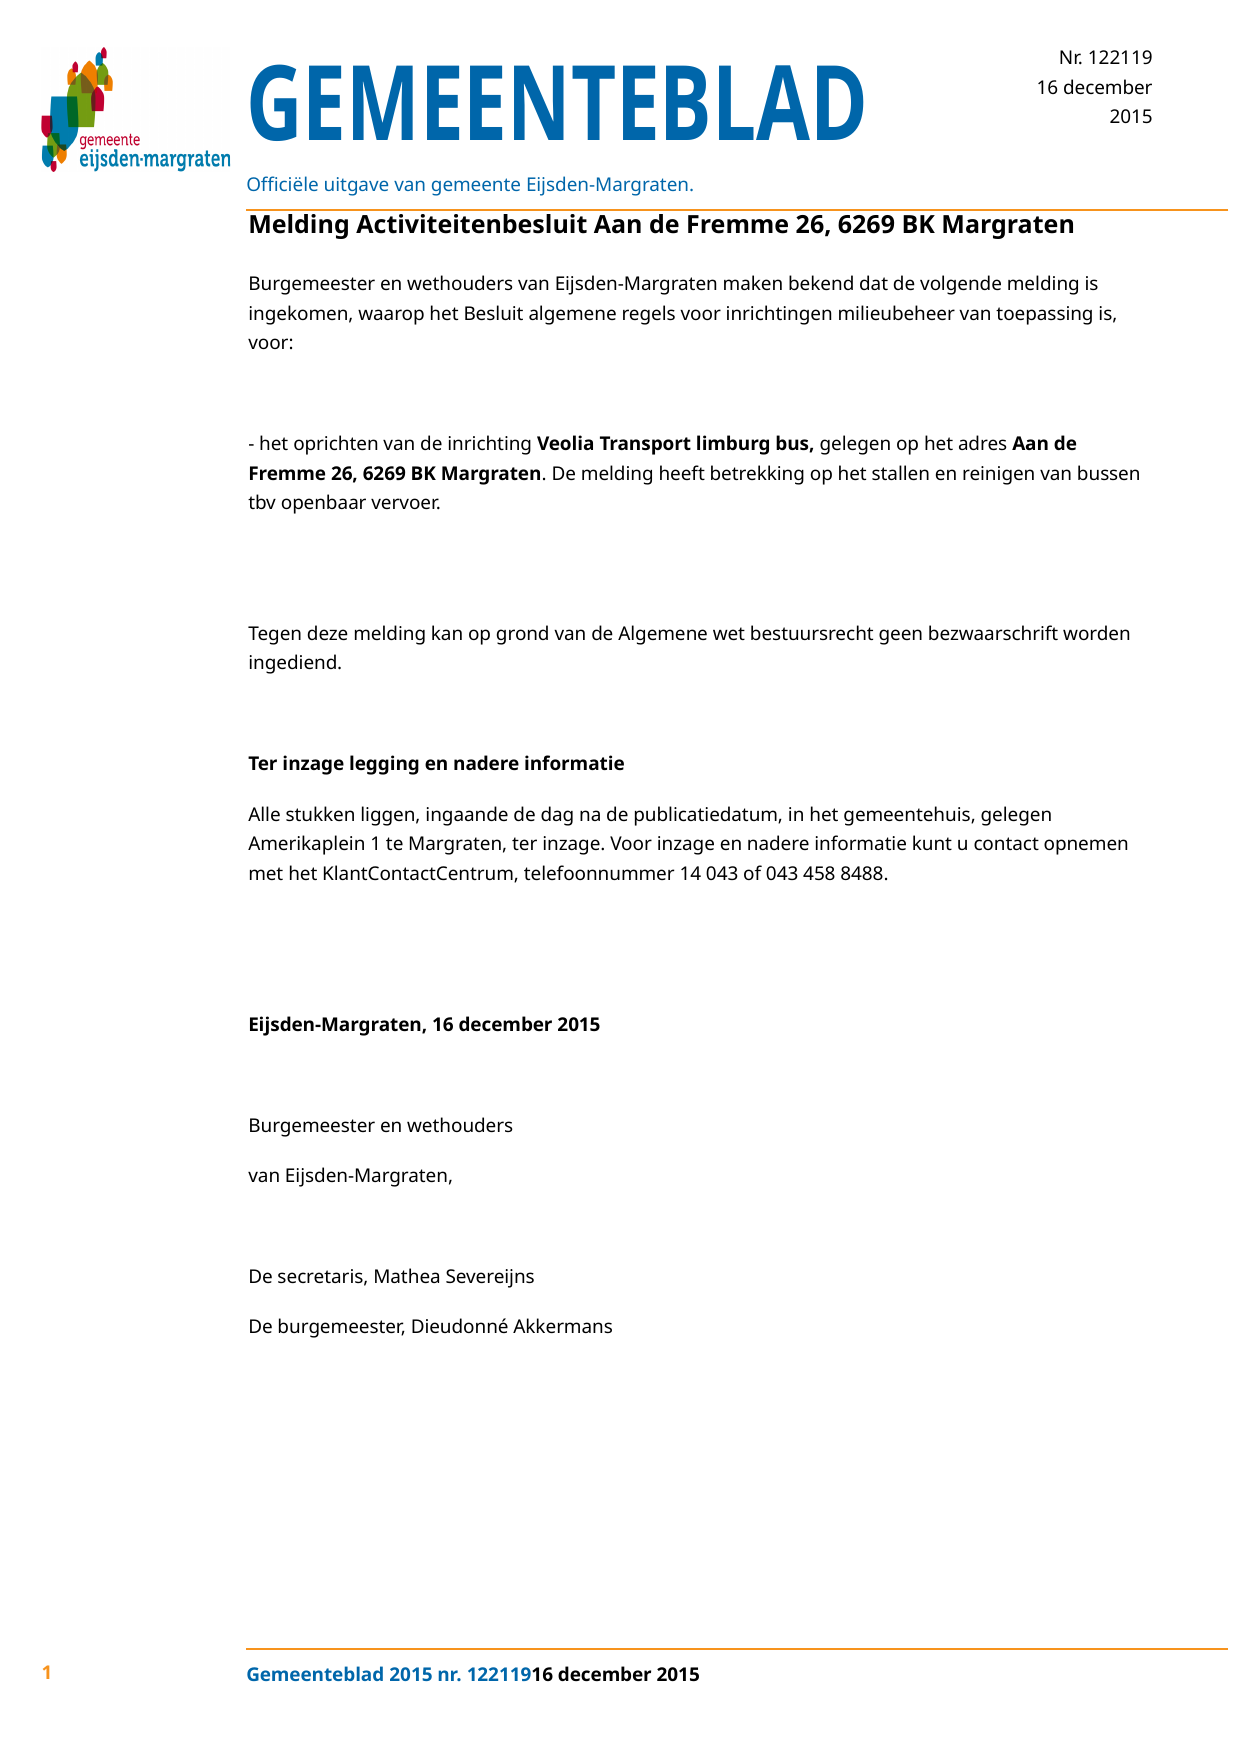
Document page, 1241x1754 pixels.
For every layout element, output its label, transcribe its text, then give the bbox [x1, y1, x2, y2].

text De secretaris, Mathea Severeijns [248, 1263, 1152, 1289]
text Ter inzage legging en nadere informatie [248, 750, 1152, 776]
text Tegen deze melding kan op grond van de Algemene wet bestuursrecht geen bezwaarschrift worden ingediend. [248, 620, 1152, 675]
text Burgemeester en wethouders van Eijsden-Margraten maken bekend dat de volgende melding is ingekomen, waarop het Besluit algemene regels voor inrichtingen milieubeheer van toepassing is, voor: [248, 270, 1152, 355]
picture [41, 47, 231, 172]
text De burgemeester, Dieudonné Akkermans [248, 1314, 1152, 1339]
text Eijsden-Margraten, 16 december 2015 [248, 1011, 1152, 1037]
text - het oprichten van de inrichting Veolia Transport limburg bus, gelegen op het adres Aan de Fremme 26, 6269 BK Margraten. De melding heeft betrekking op het stallen en reinigen van bussen tbv openbaar vervoer. [248, 430, 1152, 515]
text Melding Activiteitenbesluit Aan de Fremme 26, 6269 BK Margraten [248, 211, 1152, 241]
text Alle stukken liggen, ingaande de dag na de publicatiedatum, in het gemeentehuis, gelegen Amerikaplein 1 te Margraten, ter inzage. Voor inzage en nadere informatie kunt u contact opnemen met het KlantContactCentrum, telefoonnummer 14 043 of 043 458 8488. [248, 801, 1152, 886]
text Burgemeester en wethouders [248, 1112, 1152, 1138]
text van Eijsden-Margraten, [248, 1162, 1152, 1188]
